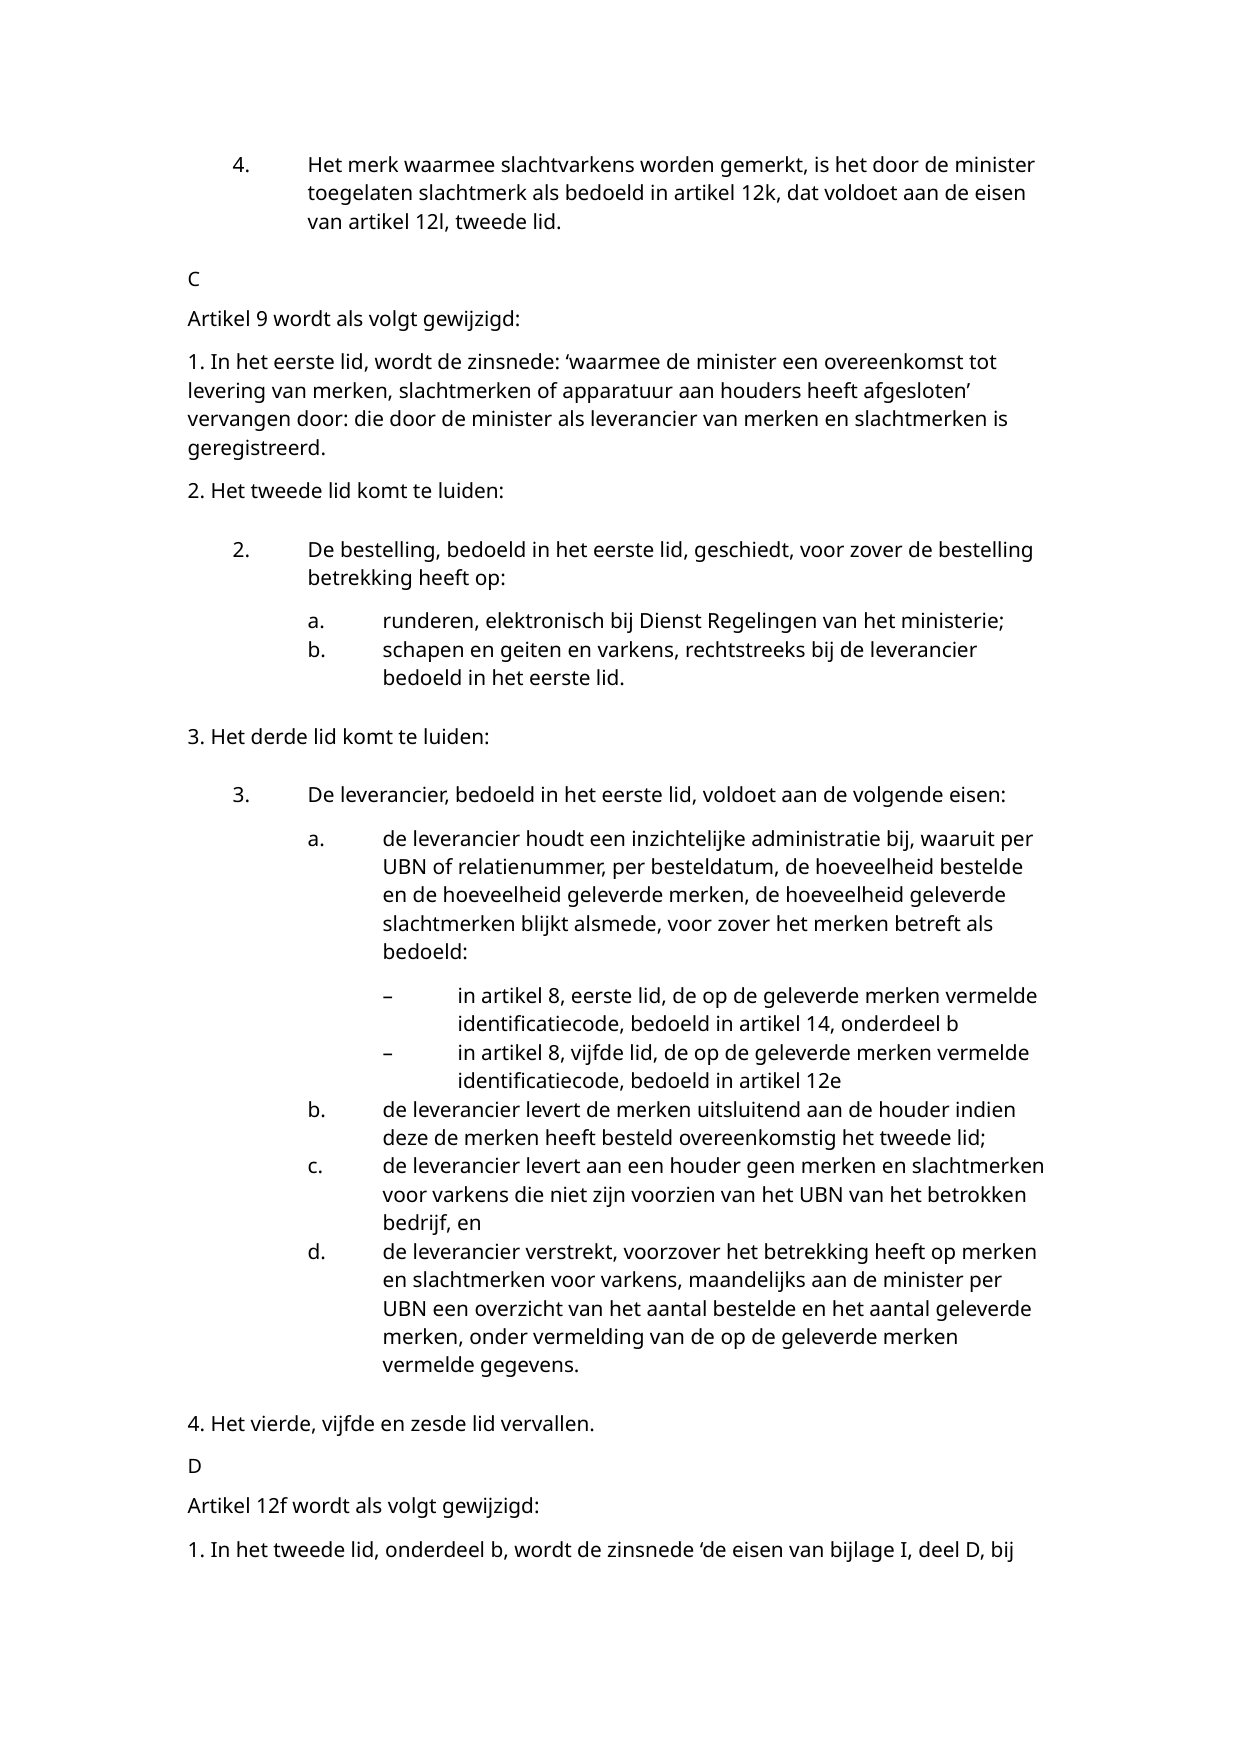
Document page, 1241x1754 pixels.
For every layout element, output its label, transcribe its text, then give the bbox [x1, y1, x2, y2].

list de leverancier levert aan een houder geen merken en slachtmerken voor varkens die niet zijn voorzien van het UBN van het betrokken bedrijf, en [307, 1152, 1053, 1237]
list schapen en geiten en varkens, rechtstreeks bij de leverancier bedoeld in het eerste lid. [307, 635, 1053, 692]
text D [187, 1452, 1053, 1479]
text 1. In het tweede lid, onderdeel b, wordt de zinsnede ‘de eisen van bijlage I, deel D, bij [187, 1535, 1053, 1563]
list in artikel 8, eerste lid, de op de geleverde merken vermelde identificatiecode, bedoeld in artikel 14, onderdeel b [382, 981, 1053, 1038]
text 4. Het vierde, vijfde en zesde lid vervallen. [187, 1409, 1053, 1437]
text 2. Het tweede lid komt te luiden: [187, 476, 1053, 505]
list de leverancier houdt een inzichtelijke administratie bij, waaruit per UBN of relatienummer, per besteldatum, de hoeveelheid bestelde en de hoeveelheid geleverde merken, de hoeveelheid geleverde slachtmerken blijkt alsmede, voor zover het merken betreft als bedoeld: [307, 824, 1053, 966]
text C [187, 265, 1053, 292]
text Artikel 9 wordt als volgt gewijzigd: [187, 304, 1053, 332]
list De bestelling, bedoeld in het eerste lid, geschiedt, voor zover de bestelling betrekking heeft op: [232, 535, 1053, 592]
list de leverancier levert de merken uitsluitend aan de houder indien deze de merken heeft besteld overeenkomstig het tweede lid; [307, 1095, 1053, 1152]
text 1. In het eerste lid, wordt de zinsnede: ‘waarmee de minister een overeenkomst tot levering van merken, slachtmerken of apparatuur aan houders heeft afgesloten’ vervangen door: die door de minister als leverancier van merken en slachtmerken is geregistreerd. [187, 347, 1053, 461]
list Het merk waarmee slachtvarkens worden gemerkt, is het door de minister toegelaten slachtmerk als bedoeld in artikel 12k, dat voldoet aan de eisen van artikel 12l, tweede lid. [232, 150, 1053, 235]
text Artikel 12f wordt als volgt gewijzigd: [187, 1491, 1053, 1520]
list runderen, elektronisch bij Dienst Regelingen van het ministerie; [307, 607, 1053, 635]
list in artikel 8, vijfde lid, de op de geleverde merken vermelde identificatiecode, bedoeld in artikel 12e [382, 1038, 1053, 1095]
list De leverancier, bedoeld in het eerste lid, voldoet aan de volgende eisen: [232, 780, 1053, 809]
list de leverancier verstrekt, voorzover het betrekking heeft op merken en slachtmerken voor varkens, maandelijks aan de minister per UBN een overzicht van het aantal bestelde en het aantal geleverde merken, onder vermelding van de op de geleverde merken vermelde gegevens. [307, 1237, 1053, 1379]
text 3. Het derde lid komt te luiden: [187, 722, 1053, 750]
